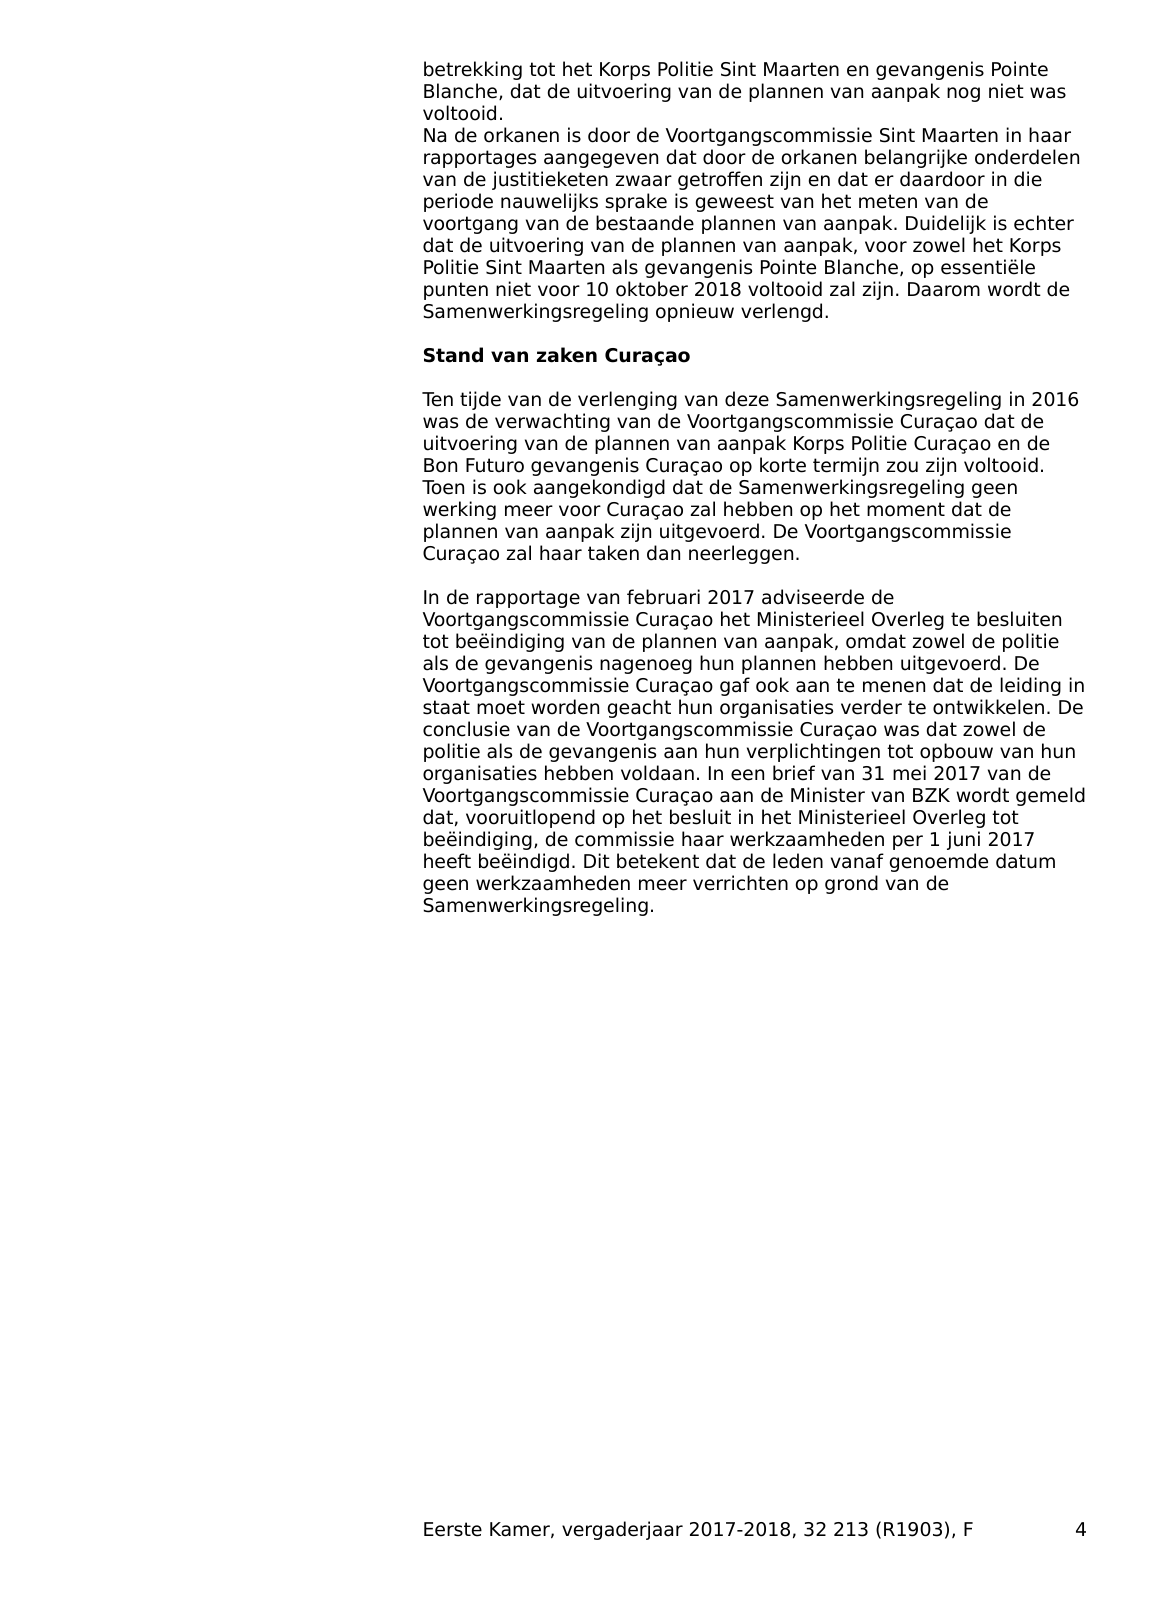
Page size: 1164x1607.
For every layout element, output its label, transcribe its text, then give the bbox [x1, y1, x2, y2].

text Ten tijde van de verlenging van deze Samenwerkingsregeling in 2016 was de verwachting van de Voortgangscommissie Curaçao dat de uitvoering van de plannen van aanpak Korps Politie Curaçao en de Bon Futuro gevangenis Curaçao op korte termijn zou zijn voltooid. Toen is ook aangekondigd dat de Samenwerkingsregeling geen werking meer voor Curaçao zal hebben op het moment dat de plannen van aanpak zijn uitgevoerd. De Voortgangscommissie Curaçao zal haar taken dan neerleggen. [422, 389, 1087, 565]
text betrekking tot het Korps Politie Sint Maarten en gevangenis Pointe Blanche, dat de uitvoering van de plannen van aanpak nog niet was voltooid. [422, 59, 1087, 125]
text In de rapportage van februari 2017 adviseerde de Voortgangscommissie Curaçao het Ministerieel Overleg te besluiten tot beëindiging van de plannen van aanpak, omdat zowel de politie als de gevangenis nagenoeg hun plannen hebben uitgevoerd. De Voortgangscommissie Curaçao gaf ook aan te menen dat de leiding in staat moet worden geacht hun organisaties verder te ontwikkelen. De conclusie van de Voortgangscommissie Curaçao was dat zowel de politie als de gevangenis aan hun verplichtingen tot opbouw van hun organisaties hebben voldaan. In een brief van 31 mei 2017 van de Voortgangscommissie Curaçao aan de Minister van BZK wordt gemeld dat, vooruitlopend op het besluit in het Ministerieel Overleg tot beëindiging, de commissie haar werkzaamheden per 1 juni 2017 heeft beëindigd. Dit betekent dat de leden vanaf genoemde datum geen werkzaamheden meer verrichten op grond van de Samenwerkingsregeling. [422, 587, 1087, 917]
subtitle Stand van zaken Curaçao [422, 345, 1087, 367]
text Na de orkanen is door de Voortgangscommissie Sint Maarten in haar rapportages aangegeven dat door de orkanen belangrijke onderdelen van de justitieketen zwaar getroffen zijn en dat er daardoor in die periode nauwelijks sprake is geweest van het meten van de voortgang van de bestaande plannen van aanpak. Duidelijk is echter dat de uitvoering van de plannen van aanpak, voor zowel het Korps Politie Sint Maarten als gevangenis Pointe Blanche, op essentiële punten niet voor 10 oktober 2018 voltooid zal zijn. Daarom wordt de Samenwerkingsregeling opnieuw verlengd. [422, 125, 1087, 323]
